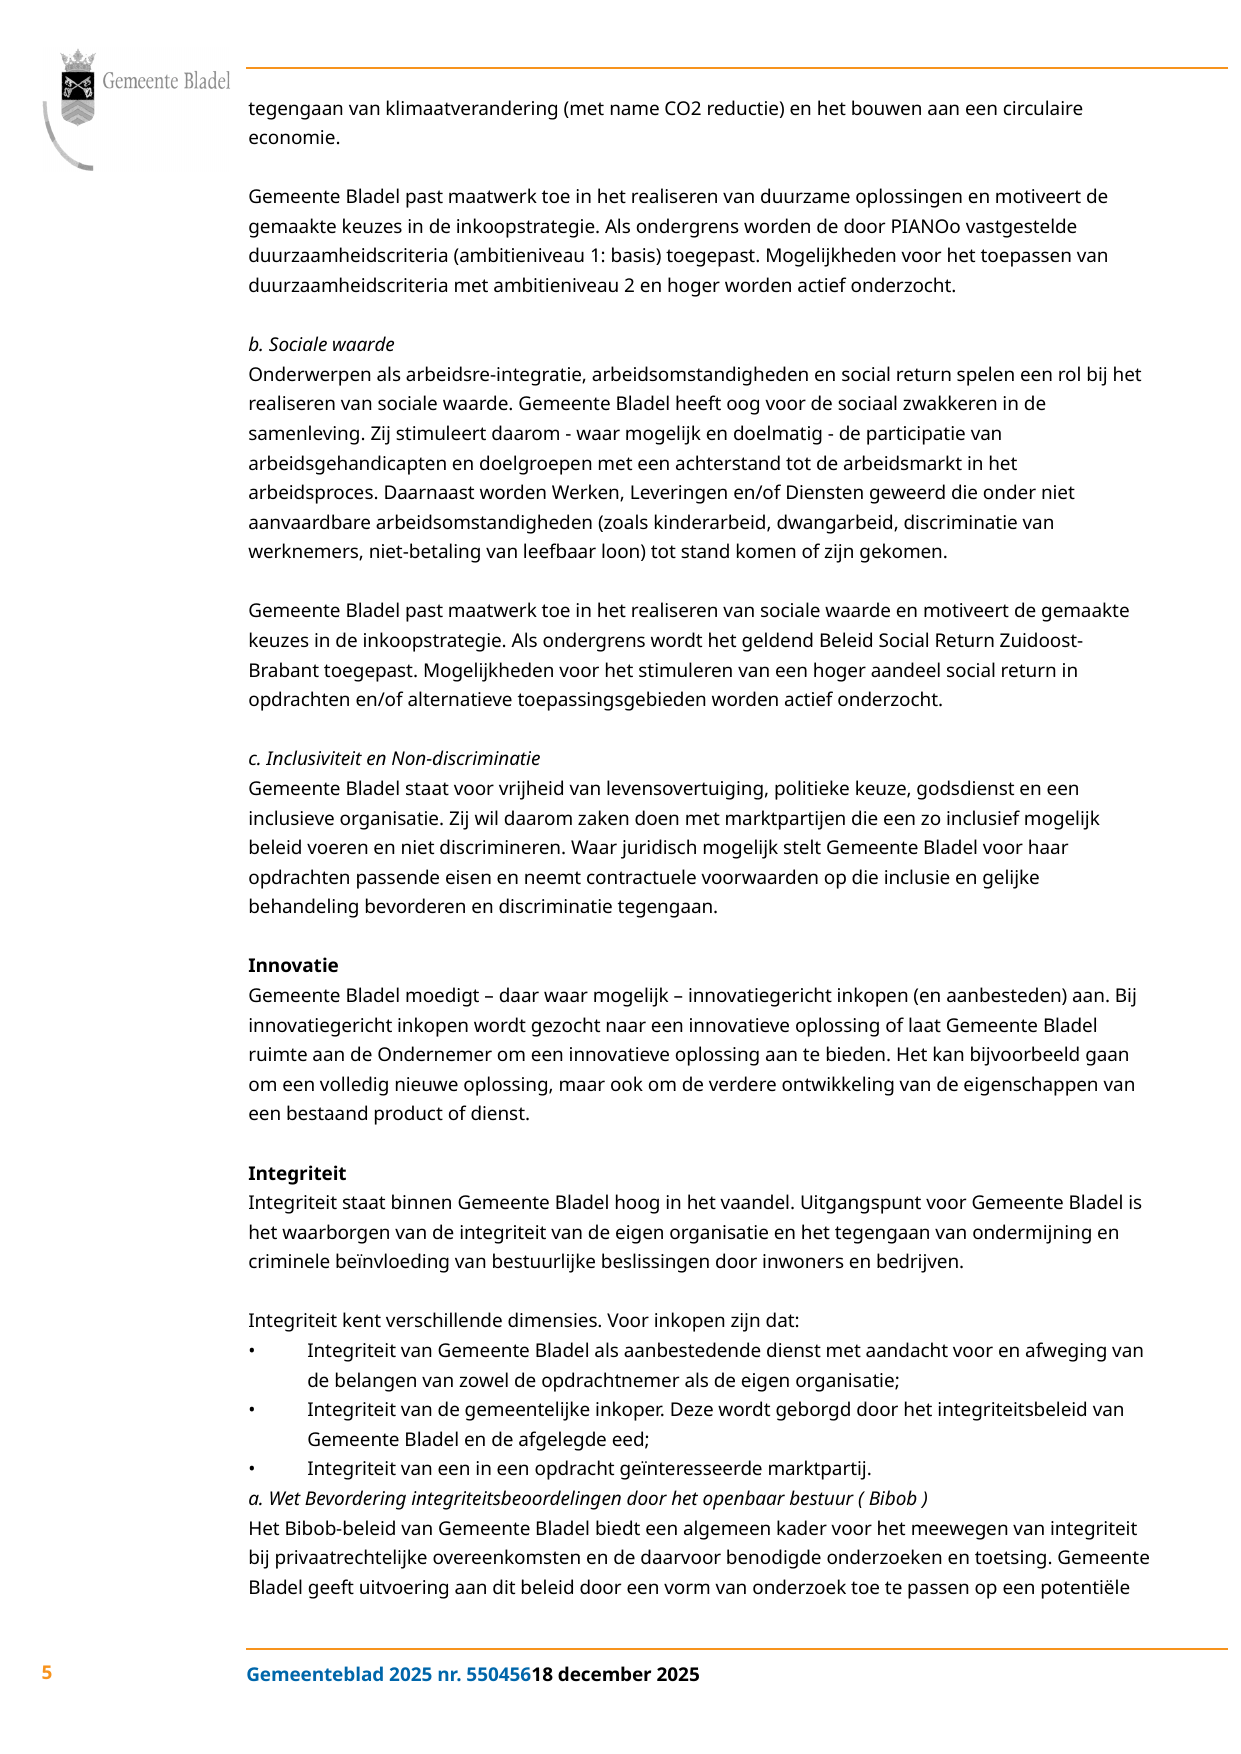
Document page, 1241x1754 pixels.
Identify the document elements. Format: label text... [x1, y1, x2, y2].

text Integriteit [248, 1160, 1152, 1186]
list Integriteit van Gemeente Bladel als aanbestedende dienst met aandacht voor en afweging van de belangen van zowel de opdrachtnemer als de eigen organisatie; [248, 1337, 1152, 1393]
picture [41, 47, 231, 172]
text Innovatie [248, 953, 1152, 978]
list Integriteit van de gemeentelijke inkoper. Deze wordt geborgd door het integriteitsbeleid van Gemeente Bladel en de afgelegde eed; [248, 1396, 1152, 1452]
text Onderwerpen als arbeidsre-integratie, arbeidsomstandigheden en social return spelen een rol bij het realiseren van sociale waarde. Gemeente Bladel heeft oog voor de sociaal zwakkeren in de samenleving. Zij stimuleert daarom - waar mogelijk en doelmatig - de participatie van arbeidsgehandicapten en doelgroepen met een achterstand tot de arbeidsmarkt in het arbeidsproces. Daarnaast worden Werken, Leveringen en/of Diensten geweerd die onder niet aanvaardbare arbeidsomstandigheden (zoals kinderarbeid, dwangarbeid, discriminatie van werknemers, niet-betaling van leefbaar loon) tot stand komen of zijn gekomen. [248, 361, 1152, 564]
text Gemeente Bladel moedigt – daar waar mogelijk – innovatiegericht inkopen (en aanbesteden) aan. Bij innovatiegericht inkopen wordt gezocht naar een innovatieve oplossing of laat Gemeente Bladel ruimte aan de Ondernemer om een innovatieve oplossing aan te bieden. Het kan bijvoorbeeld gaan om een volledig nieuwe oplossing, maar ook om de verdere ontwikkeling van de eigenschappen van een bestaand product of dienst. [248, 982, 1152, 1126]
text b. Sociale waarde [248, 331, 1152, 357]
list Integriteit van een in een opdracht geïnteresseerde marktpartij. [248, 1456, 1152, 1481]
text c. Inclusiviteit en Non-discriminatie [248, 746, 1152, 771]
text Integriteit staat binnen Gemeente Bladel hoog in het vaandel. Uitgangspunt voor Gemeente Bladel is het waarborgen van de integriteit van de eigen organisatie en het tegengaan van ondermijning en criminele beïnvloeding van bestuurlijke beslissingen door inwoners en bedrijven. [248, 1189, 1152, 1274]
text a. Wet Bevordering integriteitsbeoordelingen door het openbaar bestuur ( Bibob ) [248, 1485, 1152, 1511]
text Gemeente Bladel past maatwerk toe in het realiseren van sociale waarde en motiveert de gemaakte keuzes in de inkoopstrategie. Als ondergrens wordt het geldend Beleid Social Return Zuidoost-Brabant toegepast. Mogelijkheden voor het stimuleren van een hoger aandeel social return in opdrachten en/of alternatieve toepassingsgebieden worden actief onderzocht. [248, 598, 1152, 712]
text tegengaan van klimaatverandering (met name CO2 reductie) en het bouwen aan een circulaire economie. [248, 95, 1152, 150]
text Het Bibob-beleid van Gemeente Bladel biedt een algemeen kader voor het meewegen van integriteit bij privaatrechtelijke overeenkomsten en de daarvoor benodigde onderzoeken en toetsing. Gemeente Bladel geeft uitvoering aan dit beleid door een vorm van onderzoek toe te passen op een potentiële [248, 1515, 1152, 1600]
text Gemeente Bladel past maatwerk toe in het realiseren van duurzame oplossingen en motiveert de gemaakte keuzes in de inkoopstrategie. Als ondergrens worden de door PIANOo vastgestelde duurzaamheidscriteria (ambitieniveau 1: basis) toegepast. Mogelijkheden voor het toepassen van duurzaamheidscriteria met ambitieniveau 2 en hoger worden actief onderzocht. [248, 183, 1152, 298]
text Gemeente Bladel staat voor vrijheid van levensovertuiging, politieke keuze, godsdienst en een inclusieve organisatie. Zij wil daarom zaken doen met marktpartijen die een zo inclusief mogelijk beleid voeren en niet discrimineren. Waar juridisch mogelijk stelt Gemeente Bladel voor haar opdrachten passende eisen en neemt contractuele voorwaarden op die inclusie en gelijke behandeling bevorderen en discriminatie tegengaan. [248, 775, 1152, 919]
text Integriteit kent verschillende dimensies. Voor inkopen zijn dat: [248, 1308, 1152, 1333]
